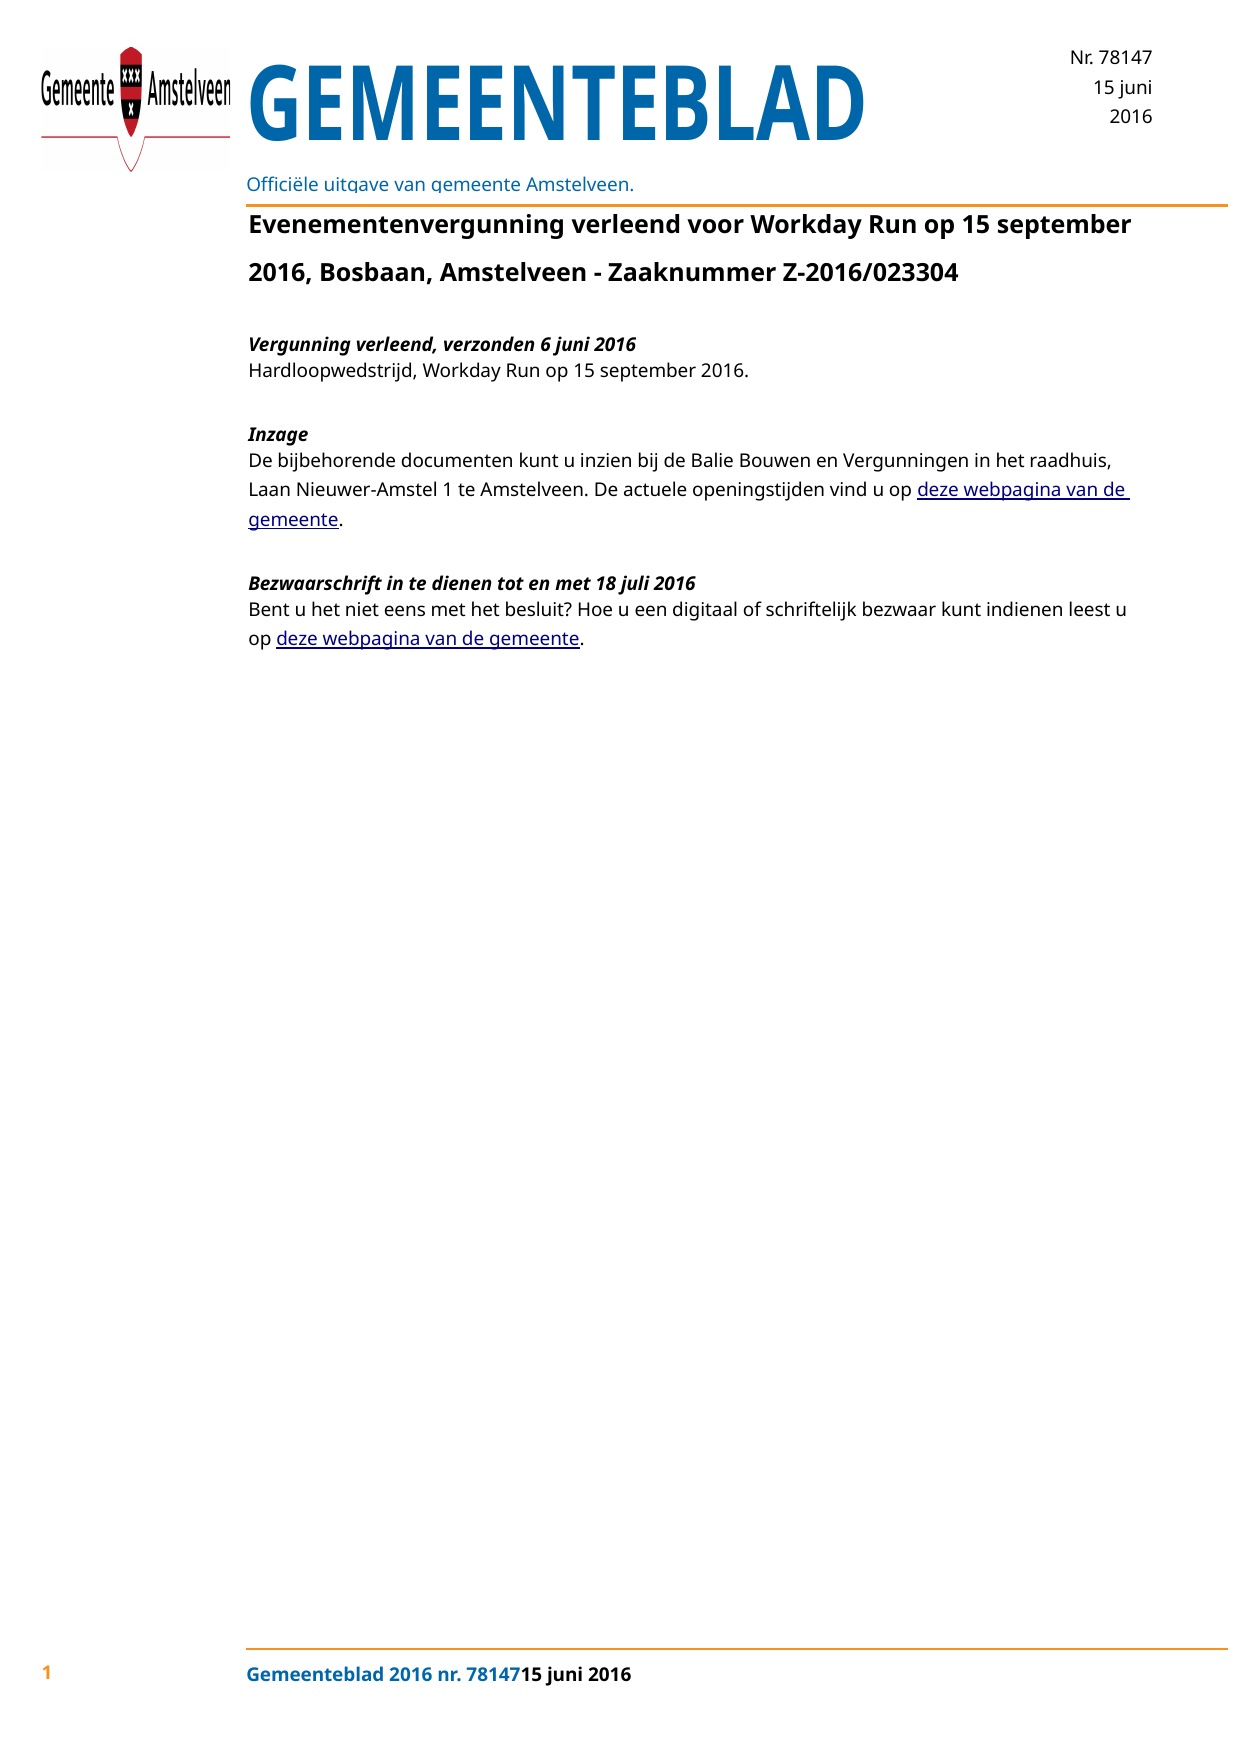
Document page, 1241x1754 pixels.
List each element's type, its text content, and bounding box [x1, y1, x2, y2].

text Hardloopwedstrijd, Workday Run op 15 september 2016. [248, 357, 1152, 383]
text Evenementenvergunning verleend voor Workday Run op 15 september 2016, Bosbaan, Amstelveen - Zaaknummer Z-2016/023304 [248, 207, 1152, 288]
text Vergunning verleend, verzonden 6 juni 2016 [248, 331, 1152, 357]
text Bent u het niet eens met het besluit? Hoe u een digitaal of schriftelijk bezwaar kunt indienen leest u op deze webpagina van de gemeente. [248, 596, 1152, 651]
text De bijbehorende documenten kunt u inzien bij de Balie Bouwen en Vergunningen in het raadhuis, Laan Nieuwer-Amstel 1 te Amstelveen. De actuele openingstijden vind u op deze webpagina van de gemeente. [248, 447, 1152, 532]
text Inzage [248, 421, 1152, 447]
text Bezwaarschrift in te dienen tot en met 18 juli 2016 [248, 570, 1152, 596]
picture [41, 47, 231, 172]
